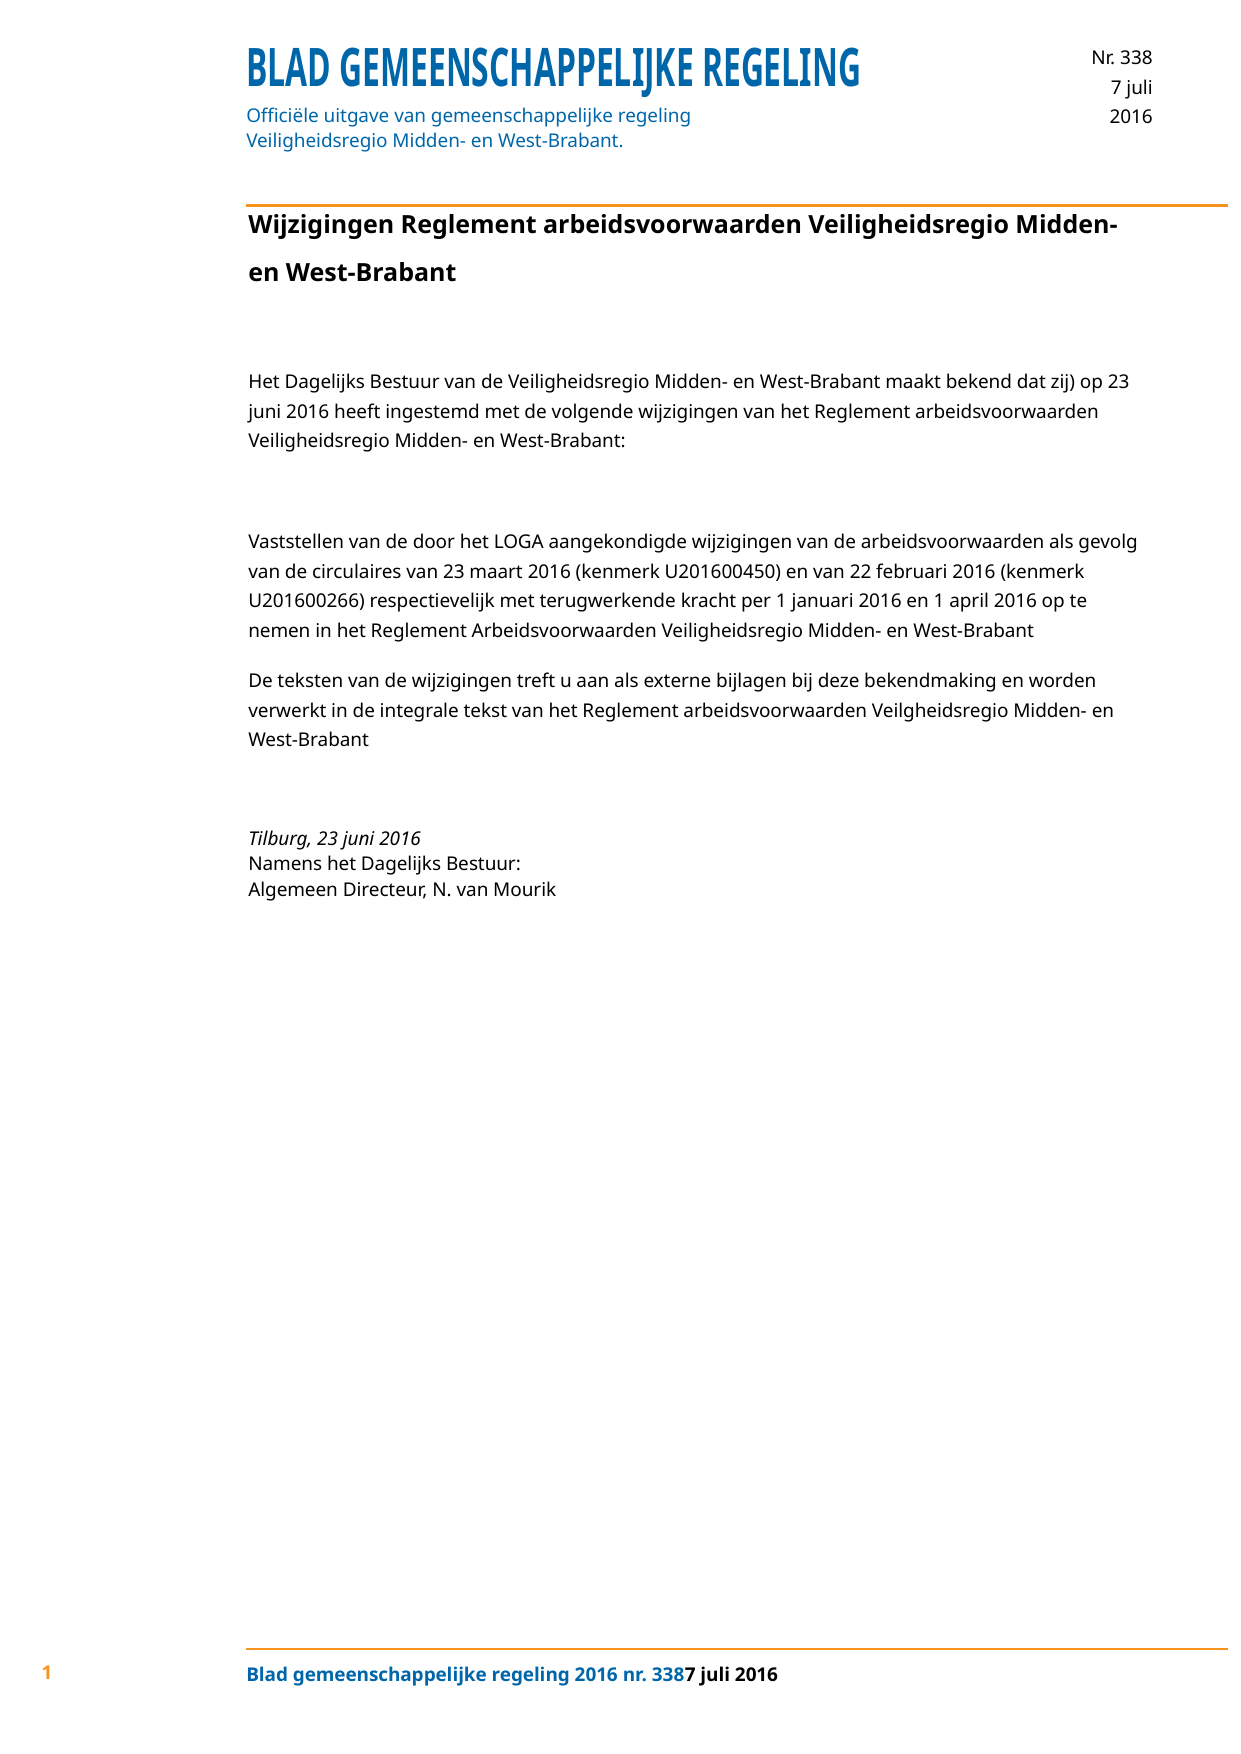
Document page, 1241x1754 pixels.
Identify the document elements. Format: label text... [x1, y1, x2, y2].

text Algemeen Directeur, N. van Mourik [248, 876, 1152, 902]
text Vaststellen van de door het LOGA aangekondigde wijzigingen van de arbeidsvoorwaarden als gevolg van de circulaires van 23 maart 2016 (kenmerk U201600450) en van 22 februari 2016 (kenmerk U201600266) respectievelijk met terugwerkende kracht per 1 januari 2016 en 1 april 2016 op te nemen in het Reglement Arbeidsvoorwaarden Veiligheidsregio Midden- en West-Brabant [248, 528, 1152, 643]
text Het Dagelijks Bestuur van de Veiligheidsregio Midden- en West-Brabant maakt bekend dat zij) op 23 juni 2016 heeft ingestemd met de volgende wijzigingen van het Reglement arbeidsvoorwaarden Veiligheidsregio Midden- en West-Brabant: [248, 368, 1152, 453]
text Namens het Dagelijks Bestuur: [248, 851, 1152, 876]
text Wijzigingen Reglement arbeidsvoorwaarden Veiligheidsregio Midden- en West-Brabant [248, 207, 1152, 288]
text De teksten van de wijzigingen treft u aan als externe bijlagen bij deze bekendmaking en worden verwerkt in de integrale tekst van het Reglement arbeidsvoorwaarden Veilgheidsregio Midden- en West-Brabant [248, 667, 1152, 752]
text Tilburg, 23 juni 2016 [248, 825, 1152, 851]
picture [41, 47, 231, 172]
